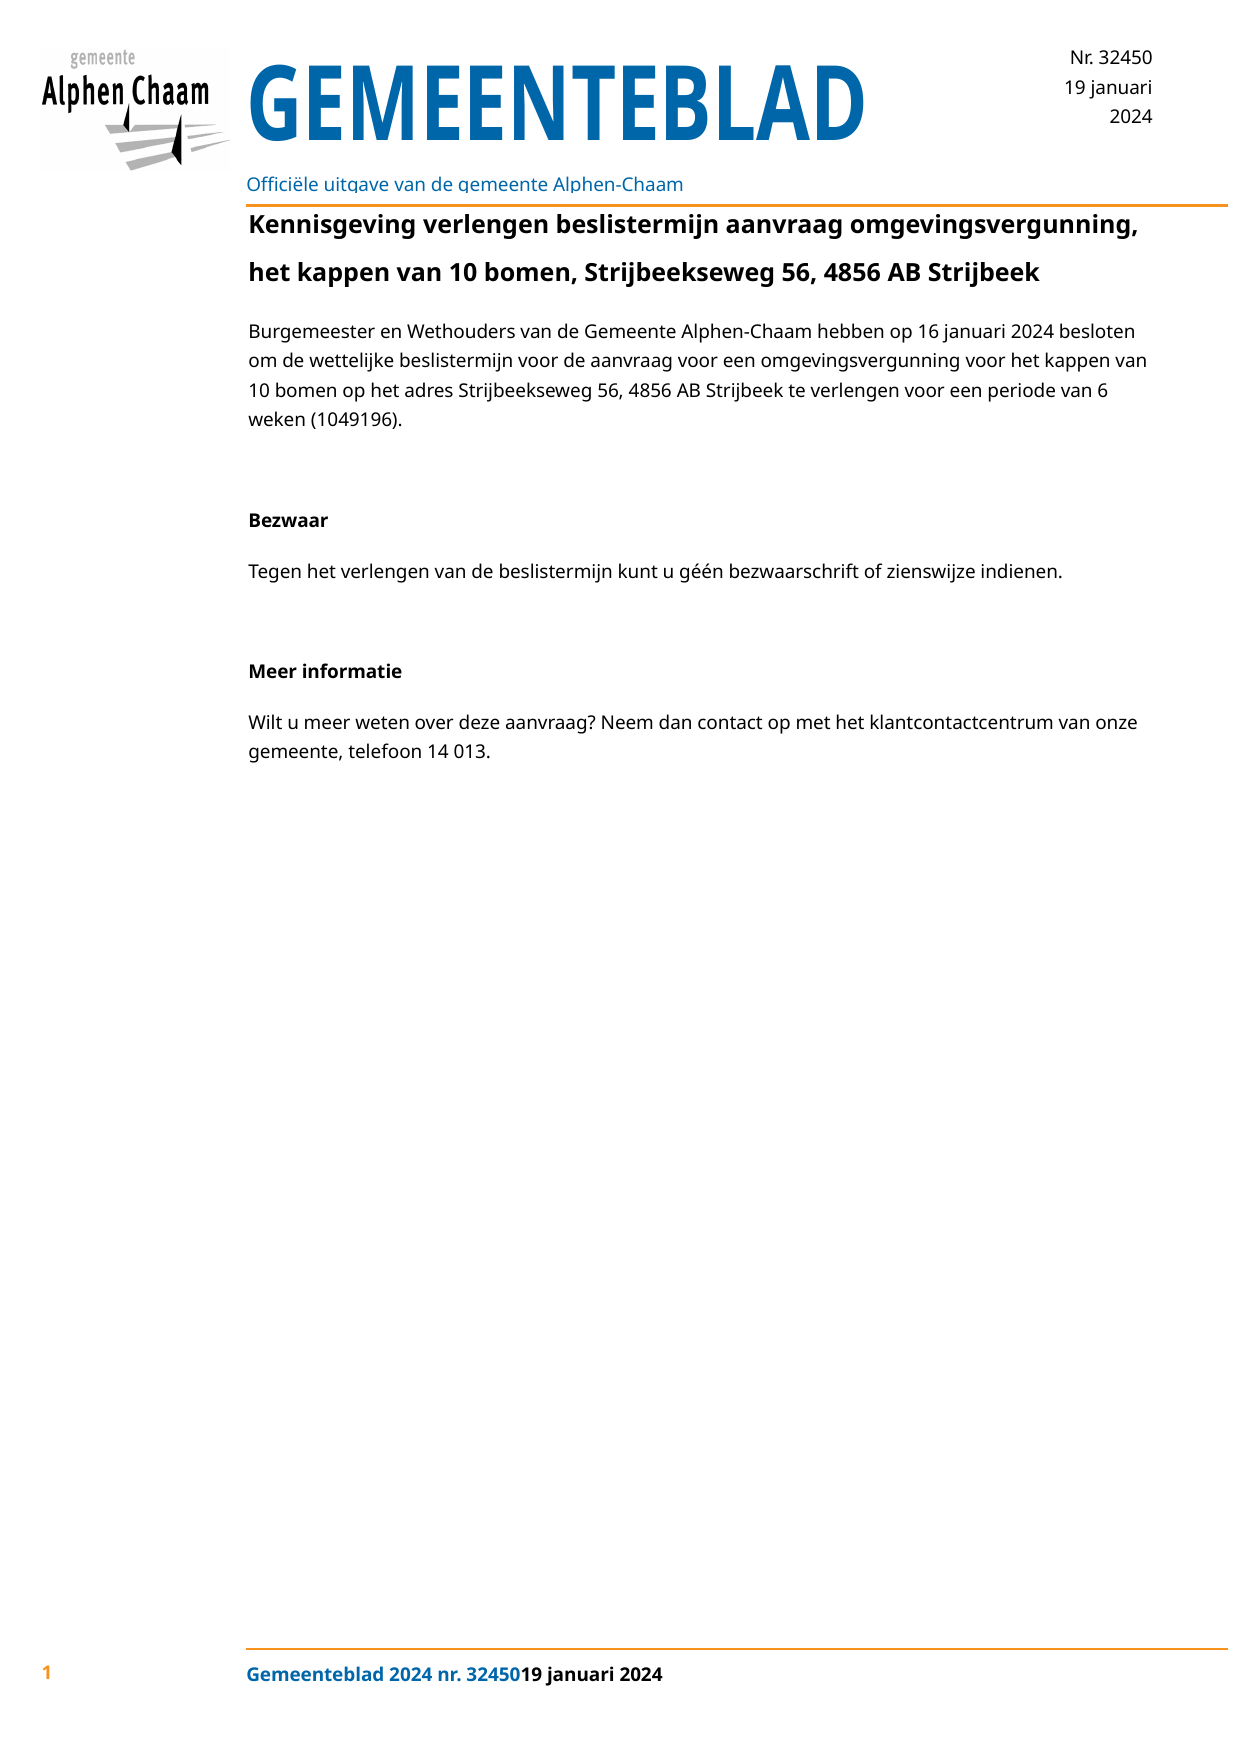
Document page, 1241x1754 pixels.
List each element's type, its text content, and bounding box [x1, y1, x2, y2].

text Kennisgeving verlengen beslistermijn aanvraag omgevingsvergunning, het kappen van 10 bomen, Strijbeekseweg 56, 4856 AB Strijbeek [248, 207, 1152, 288]
text Tegen het verlengen van de beslistermijn kunt u géén bezwaarschrift of zienswijze indienen. [248, 558, 1152, 584]
text Meer informatie [248, 659, 1152, 684]
text Bezwaar [248, 507, 1152, 533]
text Wilt u meer weten over deze aanvraag? Neem dan contact op met het klantcontactcentrum van onze gemeente, telefoon 14 013. [248, 709, 1152, 764]
picture [41, 47, 231, 172]
text Burgemeester en Wethouders van de Gemeente Alphen-Chaam hebben op 16 januari 2024 besloten om de wettelijke beslistermijn voor de aanvraag voor een omgevingsvergunning voor het kappen van 10 bomen op het adres Strijbeekseweg 56, 4856 AB Strijbeek te verlengen voor een periode van 6 weken (1049196). [248, 318, 1152, 432]
